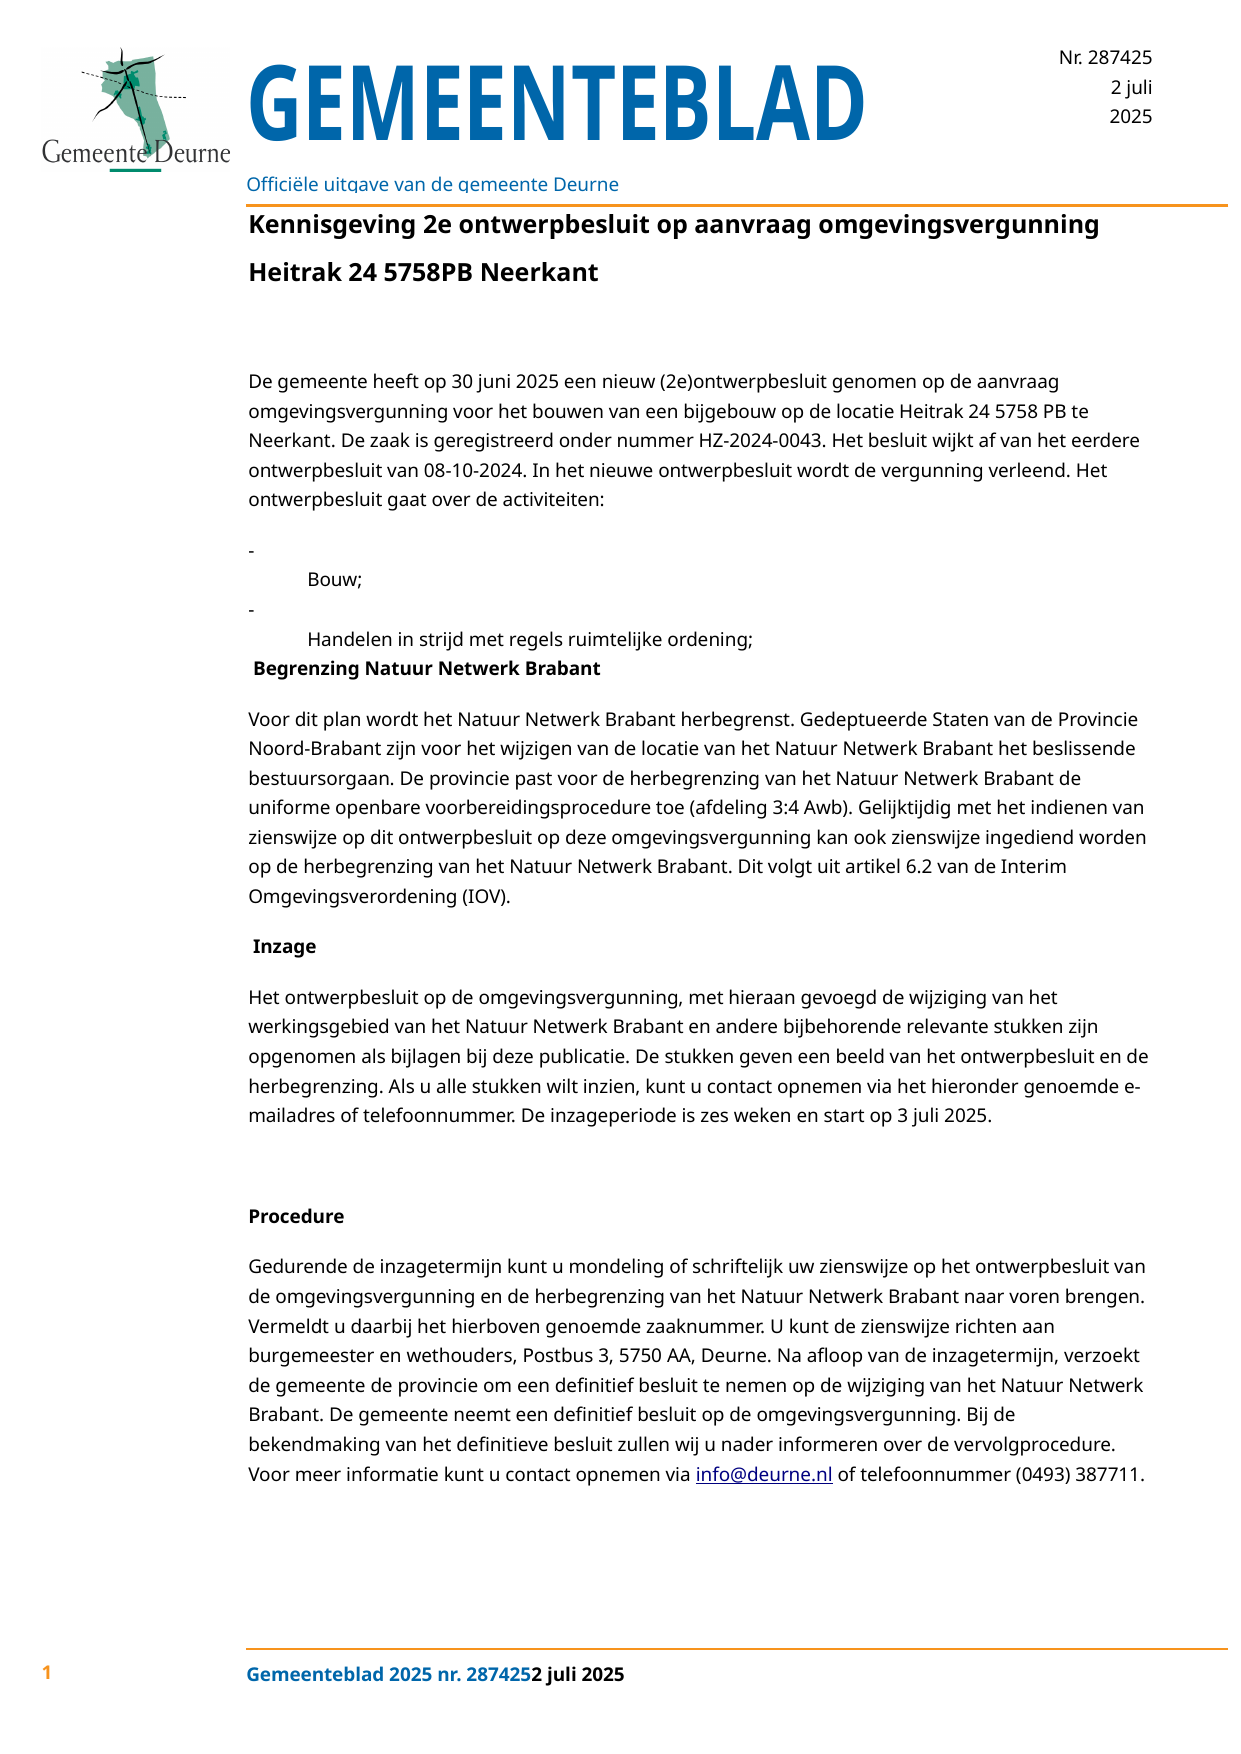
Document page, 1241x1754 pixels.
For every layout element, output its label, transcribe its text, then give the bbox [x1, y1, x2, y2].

text Voor dit plan wordt het Natuur Netwerk Brabant herbegrenst. Gedeptueerde Staten van de Provincie Noord-Brabant zijn voor het wijzigen van de locatie van het Natuur Netwerk Brabant het beslissende bestuursorgaan. De provincie past voor de herbegrenzing van het Natuur Netwerk Brabant de uniforme openbare voorbereidingsprocedure toe (afdeling 3:4 Awb). Gelijktijdig met het indienen van zienswijze op dit ontwerpbesluit op deze omgevingsvergunning kan ook zienswijze ingediend worden op de herbegrenzing van het Natuur Netwerk Brabant. Dit volgt uit artikel 6.2 van de Interim Omgevingsverordening (IOV). [248, 706, 1152, 909]
list Bouw; [248, 567, 1152, 592]
text Inzage [248, 934, 1152, 959]
list Handelen in strijd met regels ruimtelijke ordening; [248, 626, 1152, 652]
text Begrenzing Natuur Netwerk Brabant [248, 655, 1152, 681]
text Het ontwerpbesluit op de omgevingsvergunning, met hieraan gevoegd de wijziging van het werkingsgebied van het Natuur Netwerk Brabant en andere bijbehorende relevante stukken zijn opgenomen als bijlagen bij deze publicatie. De stukken geven een beeld van het ontwerpbesluit en de herbegrenzing. Als u alle stukken wilt inzien, kunt u contact opnemen via het hieronder genoemde e-mailadres of telefoonnummer. De inzageperiode is zes weken en start op 3 juli 2025. [248, 984, 1152, 1128]
text Procedure [248, 1203, 1152, 1229]
text Kennisgeving 2e ontwerpbesluit op aanvraag omgevingsvergunning Heitrak 24 5758PB Neerkant [248, 207, 1152, 288]
picture [41, 47, 231, 172]
text De gemeente heeft op 30 juni 2025 een nieuw (2e)ontwerpbesluit genomen op de aanvraag omgevingsvergunning voor het bouwen van een bijgebouw op de locatie Heitrak 24 5758 PB te Neerkant. De zaak is geregistreerd onder nummer HZ-2024-0043. Het besluit wijkt af van het eerdere ontwerpbesluit van 08-10-2024. In het nieuwe ontwerpbesluit wordt de vergunning verleend. Het ontwerpbesluit gaat over de activiteiten: [248, 368, 1152, 512]
text Gedurende de inzagetermijn kunt u mondeling of schriftelijk uw zienswijze op het ontwerpbesluit van de omgevingsvergunning en de herbegrenzing van het Natuur Netwerk Brabant naar voren brengen. Vermeldt u daarbij het hierboven genoemde zaaknummer. U kunt de zienswijze richten aan burgemeester en wethouders, Postbus 3, 5750 AA, Deurne. Na afloop van de inzagetermijn, verzoekt de gemeente de provincie om een definitief besluit te nemen op de wijziging van het Natuur Netwerk Brabant. De gemeente neemt een definitief besluit op de omgevingsvergunning. Bij de bekendmaking van het definitieve besluit zullen wij u nader informeren over de vervolgprocedure. Voor meer informatie kunt u contact opnemen via info@deurne.nl of telefoonnummer (0493) 387711. [248, 1254, 1152, 1487]
